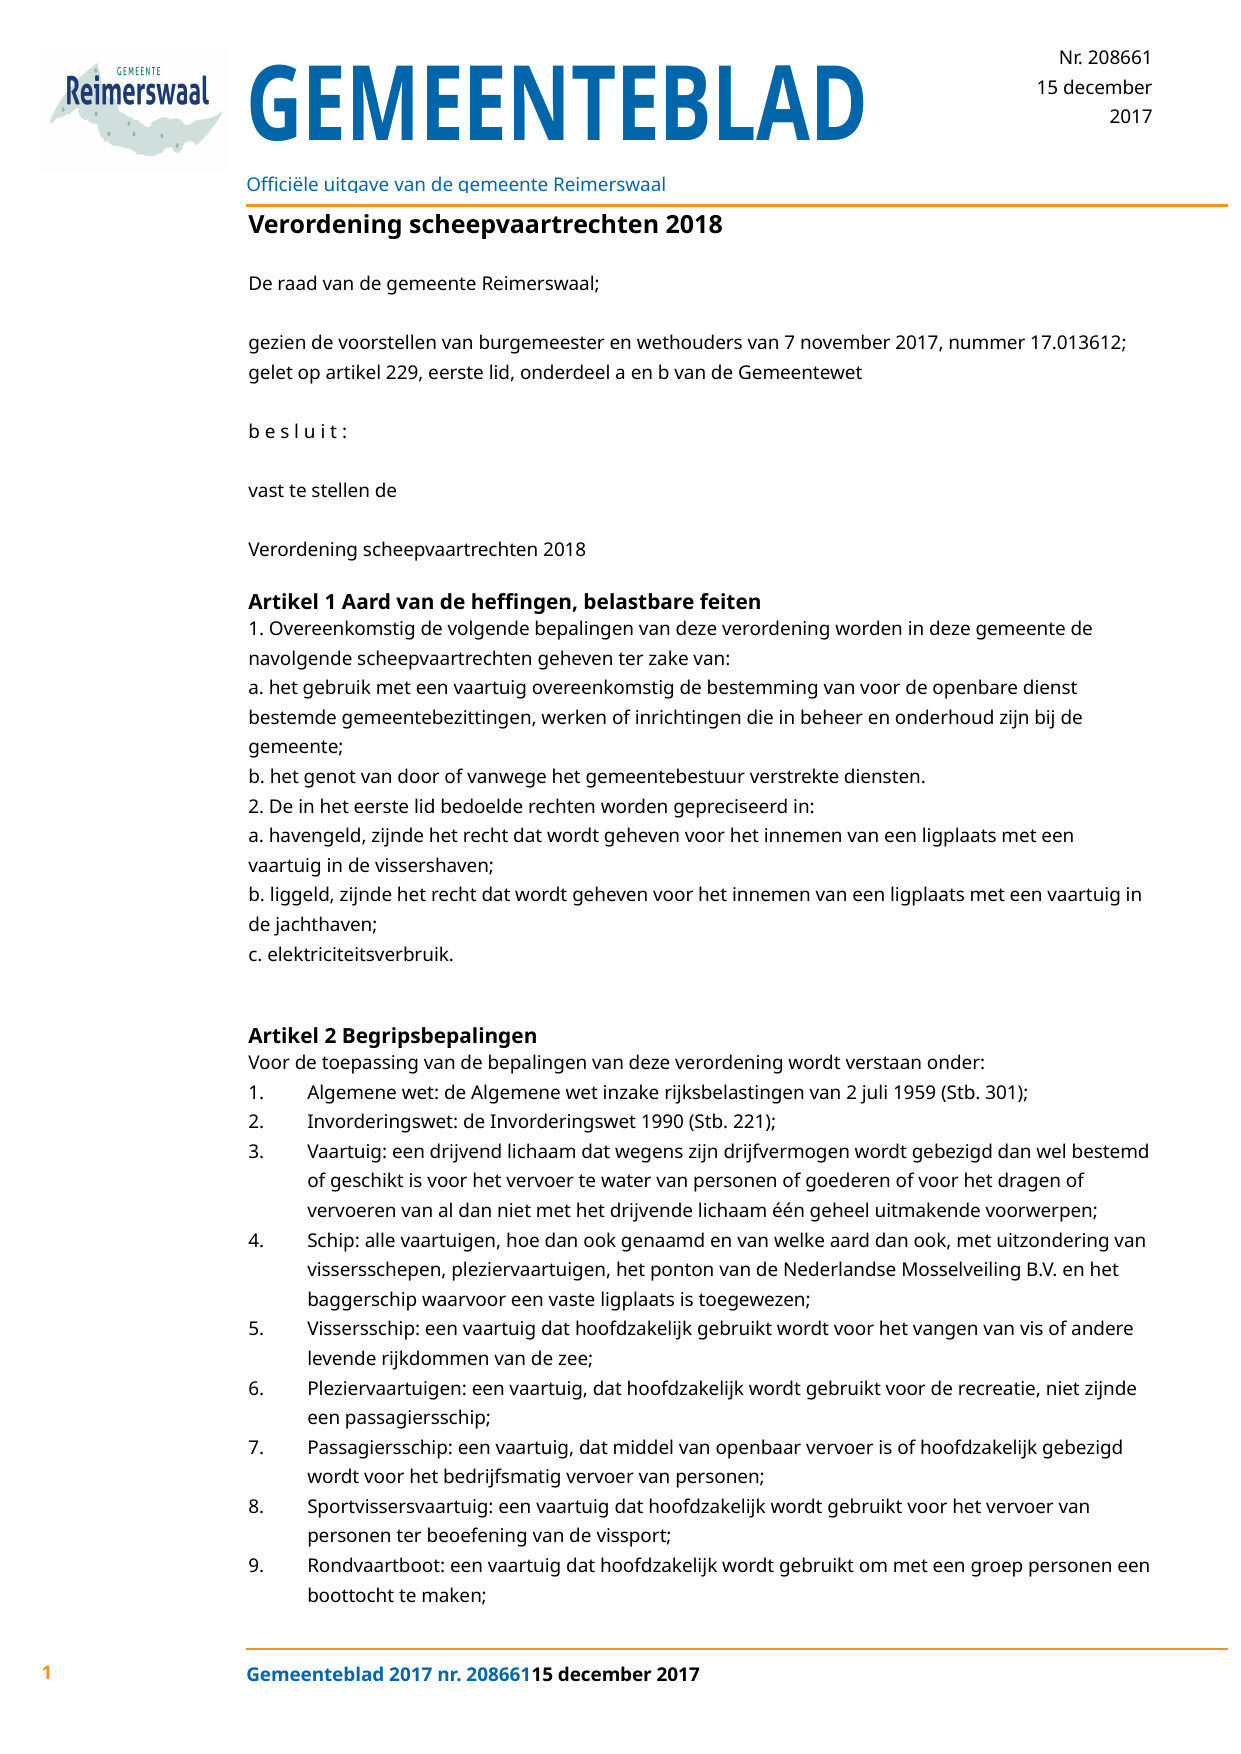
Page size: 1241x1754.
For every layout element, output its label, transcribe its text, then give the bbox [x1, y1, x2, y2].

list Rondvaartboot: een vaartuig dat hoofdzakelijk wordt gebruikt om met een groep personen een boottocht te maken; [248, 1552, 1152, 1607]
text a. het gebruik met een vaartuig overeenkomstig de bestemming van voor de openbare dienst bestemde gemeentebezittingen, werken of inrichtingen die in beheer en onderhoud zijn bij de gemeente; [248, 674, 1152, 759]
text Verordening scheepvaartrechten 2018 [248, 207, 1152, 241]
text a. havengeld, zijnde het recht dat wordt geheven voor het innemen van een ligplaats met een vaartuig in de vissershaven; [248, 822, 1152, 878]
text b. liggeld, zijnde het recht dat wordt geheven voor het innemen van een ligplaats met een vaartuig in de jachthaven; [248, 882, 1152, 937]
text b. het genot van door of vanwege het gemeentebestuur verstrekte diensten. [248, 763, 1152, 789]
list Passagiersschip: een vaartuig, dat middel van openbaar vervoer is of hoofdzakelijk gebezigd wordt voor het bedrijfsmatig vervoer van personen; [248, 1434, 1152, 1489]
list Schip: alle vaartuigen, hoe dan ook genaamd en van welke aard dan ook, met uitzondering van vissersschepen, pleziervaartuigen, het ponton van de Nederlandse Mosselveiling B.V. en het baggerschip waarvoor een vaste ligplaats is toegewezen; [248, 1227, 1152, 1312]
text Verordening scheepvaartrechten 2018 [248, 537, 1152, 562]
text 1. Overeenkomstig de volgende bepalingen van deze verordening worden in deze gemeente de navolgende scheepvaartrechten geheven ter zake van: [248, 615, 1152, 671]
list Algemene wet: de Algemene wet inzake rijksbelastingen van 2 juli 1959 (Stb. 301); [248, 1079, 1152, 1104]
list Invorderingswet: de Invorderingswet 1990 (Stb. 221); [248, 1108, 1152, 1134]
list Vaartuig: een drijvend lichaam dat wegens zijn drijfvermogen wordt gebezigd dan wel bestemd of geschikt is voor het vervoer te water van personen of goederen of voor het dragen of vervoeren van al dan niet met het drijvende lichaam één geheel uitmakende voorwerpen; [248, 1138, 1152, 1223]
text c. elektriciteitsverbruik. [248, 941, 1152, 967]
list Sportvissersvaartuig: een vaartuig dat hoofdzakelijk wordt gebruikt voor het vervoer van personen ter beoefening van de vissport; [248, 1493, 1152, 1548]
picture [41, 47, 231, 172]
text Voor de toepassing van de bepalingen van deze verordening wordt verstaan onder: [248, 1049, 1152, 1075]
text De raad van de gemeente Reimerswaal; [248, 270, 1152, 296]
text Artikel 1 Aard van de heffingen, belastbare feiten [248, 587, 1152, 615]
text b e s l u i t : [248, 418, 1152, 444]
list Vissersschip: een vaartuig dat hoofdzakelijk gebruikt wordt voor het vangen van vis of andere levende rijkdommen van de zee; [248, 1316, 1152, 1371]
text gezien de voorstellen van burgemeester en wethouders van 7 november 2017, nummer 17.013612; gelet op artikel 229, eerste lid, onderdeel a en b van de Gemeentewet [248, 329, 1152, 385]
text vast te stellen de [248, 477, 1152, 503]
list Pleziervaartuigen: een vaartuig, dat hoofdzakelijk wordt gebruikt voor de recreatie, niet zijnde een passagiersschip; [248, 1375, 1152, 1430]
text 2. De in het eerste lid bedoelde rechten worden gepreciseerd in: [248, 793, 1152, 819]
text Artikel 2 Begripsbepalingen [248, 1021, 1152, 1049]
